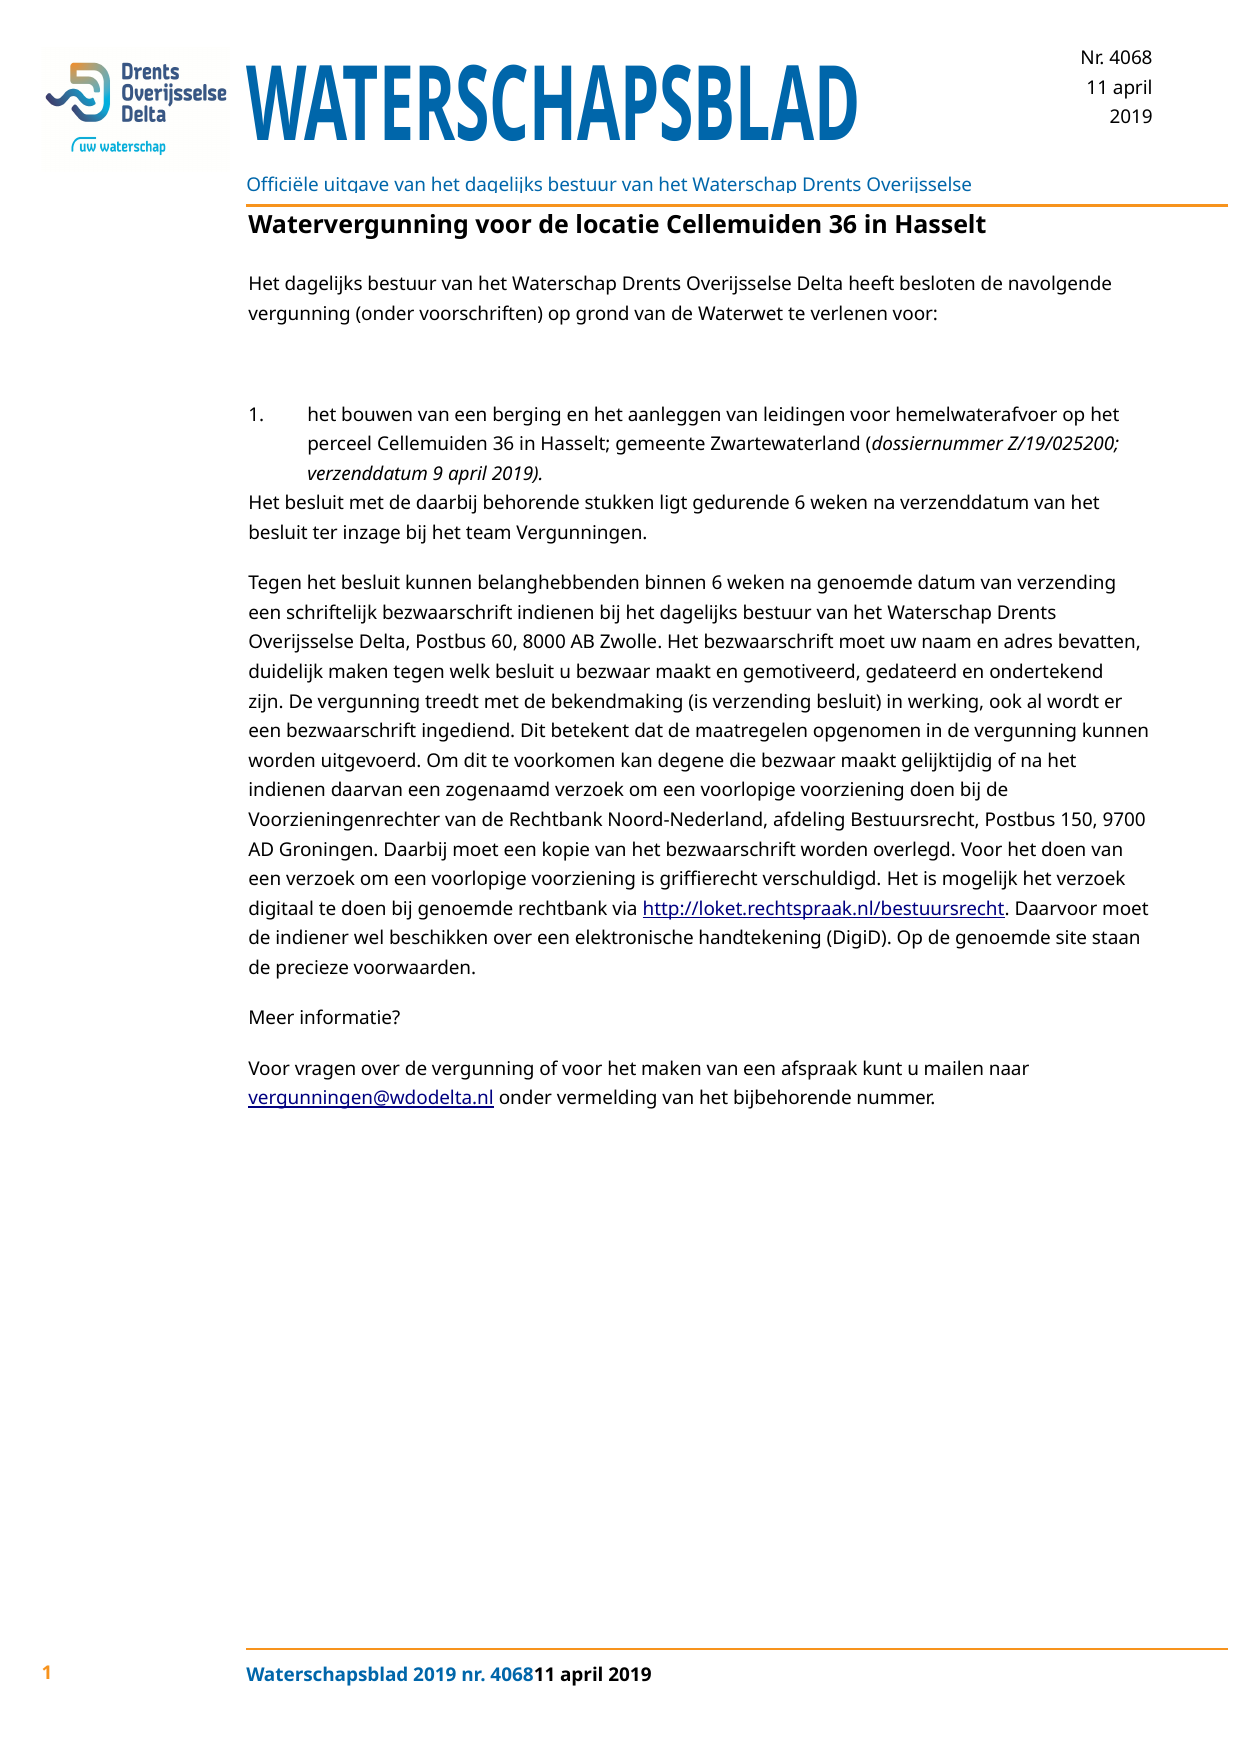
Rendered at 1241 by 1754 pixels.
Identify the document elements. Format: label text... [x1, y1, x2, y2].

picture [41, 47, 231, 172]
text Tegen het besluit kunnen belanghebbenden binnen 6 weken na genoemde datum van verzending een schriftelijk bezwaarschrift indienen bij het dagelijks bestuur van het Waterschap Drents Overijsselse Delta, Postbus 60, 8000 AB Zwolle. Het bezwaarschrift moet uw naam en adres bevatten, duidelijk maken tegen welk besluit u bezwaar maakt en gemotiveerd, gedateerd en ondertekend zijn. De vergunning treedt met de bekendmaking (is verzending besluit) in werking, ook al wordt er een bezwaarschrift ingediend. Dit betekent dat de maatregelen opgenomen in de vergunning kunnen worden uitgevoerd. Om dit te voorkomen kan degene die bezwaar maakt gelijktijdig of na het indienen daarvan een zogenaamd verzoek om een voorlopige voorziening doen bij de Voorzieningenrechter van de Rechtbank Noord-Nederland, afdeling Bestuursrecht, Postbus 150, 9700 AD Groningen. Daarbij moet een kopie van het bezwaarschrift worden overlegd. Voor het doen van een verzoek om een voorlopige voorziening is griffierecht verschuldigd. Het is mogelijk het verzoek digitaal te doen bij genoemde rechtbank via http://loket.rechtspraak.nl/bestuursrecht. Daarvoor moet de indiener wel beschikken over een elektronische handtekening (DigiD). Op de genoemde site staan de precieze voorwaarden. [248, 569, 1152, 980]
text Voor vragen over de vergunning of voor het maken van een afspraak kunt u mailen naar vergunningen@wdodelta.nl onder vermelding van het bijbehorende nummer. [248, 1055, 1152, 1110]
text Meer informatie? [248, 1004, 1152, 1030]
text Het besluit met de daarbij behorende stukken ligt gedurende 6 weken na verzenddatum van het besluit ter inzage bij het team Vergunningen. [248, 489, 1152, 545]
list het bouwen van een berging en het aanleggen van leidingen voor hemelwaterafvoer op het perceel Cellemuiden 36 in Hasselt; gemeente Zwartewaterland (dossiernummer Z/19/025200; verzenddatum 9 april 2019). [248, 401, 1152, 486]
text Het dagelijks bestuur van het Waterschap Drents Overijsselse Delta heeft besloten de navolgende vergunning (onder voorschriften) op grond van de Waterwet te verlenen voor: [248, 270, 1152, 326]
text Watervergunning voor de locatie Cellemuiden 36 in Hasselt [248, 207, 1152, 241]
